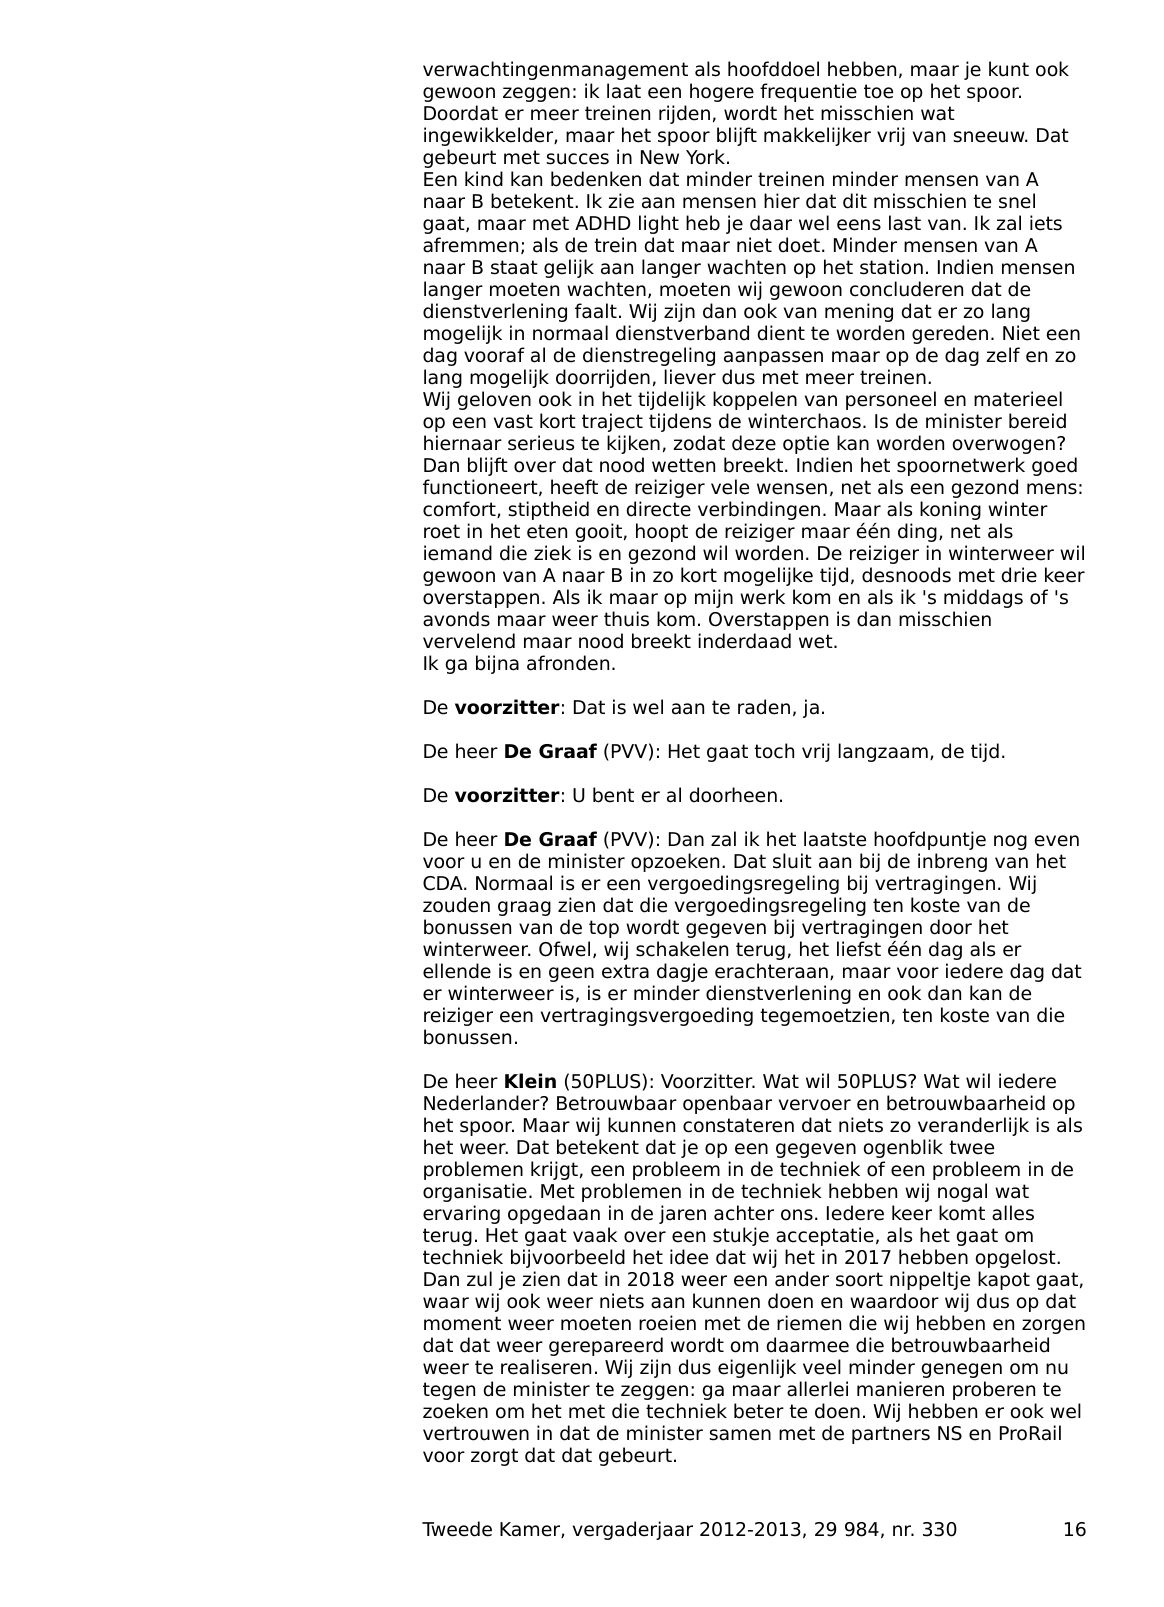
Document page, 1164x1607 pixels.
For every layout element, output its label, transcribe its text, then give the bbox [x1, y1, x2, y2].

text Ik ga bijna afronden. [422, 652, 1087, 674]
text De heer De Graaf (PVV): Dan zal ik het laatste hoofdpuntje nog even voor u en de minister opzoeken. Dat sluit aan bij de inbreng van het CDA. Normaal is er een vergoedingsregeling bij vertragingen. Wij zouden graag zien dat die vergoedingsregeling ten koste van de bonussen van de top wordt gegeven bij vertragingen door het winterweer. Ofwel, wij schakelen terug, het liefst één dag als er ellende is en geen extra dagje erachteraan, maar voor iedere dag dat er winterweer is, is er minder dienstverlening en ook dan kan de reiziger een vertragingsvergoeding tegemoetzien, ten koste van die bonussen. [422, 829, 1087, 1049]
text De voorzitter: Dat is wel aan te raden, ja. [422, 697, 1087, 719]
text De voorzitter: U bent er al doorheen. [422, 785, 1087, 807]
text De heer De Graaf (PVV): Het gaat toch vrij langzaam, de tijd. [422, 741, 1087, 763]
text De heer Klein (50PLUS): Voorzitter. Wat wil 50PLUS? Wat wil iedere Nederlander? Betrouwbaar openbaar vervoer en betrouwbaarheid op het spoor. Maar wij kunnen constateren dat niets zo veranderlijk is als het weer. Dat betekent dat je op een gegeven ogenblik twee problemen krijgt, een probleem in de techniek of een probleem in de organisatie. Met problemen in de techniek hebben wij nogal wat ervaring opgedaan in de jaren achter ons. Iedere keer komt alles terug. Het gaat vaak over een stukje acceptatie, als het gaat om techniek bijvoorbeeld het idee dat wij het in 2017 hebben opgelost. Dan zul je zien dat in 2018 weer een ander soort nippeltje kapot gaat, waar wij ook weer niets aan kunnen doen en waardoor wij dus op dat moment weer moeten roeien met de riemen die wij hebben en zorgen dat dat weer gerepareerd wordt om daarmee die betrouwbaarheid weer te realiseren. Wij zijn dus eigenlijk veel minder genegen om nu tegen de minister te zeggen: ga maar allerlei manieren proberen te zoeken om het met die techniek beter te doen. Wij hebben er ook wel vertrouwen in dat de minister samen met de partners NS en ProRail voor zorgt dat dat gebeurt. [422, 1071, 1087, 1467]
text Wij geloven ook in het tijdelijk koppelen van personeel en materieel op een vast kort traject tijdens de winterchaos. Is de minister bereid hiernaar serieus te kijken, zodat deze optie kan worden overwogen? [422, 389, 1087, 455]
text Een kind kan bedenken dat minder treinen minder mensen van A naar B betekent. Ik zie aan mensen hier dat dit misschien te snel gaat, maar met ADHD light heb je daar wel eens last van. Ik zal iets afremmen; als de trein dat maar niet doet. Minder mensen van A naar B staat gelijk aan langer wachten op het station. Indien mensen langer moeten wachten, moeten wij gewoon concluderen dat de dienstverlening faalt. Wij zijn dan ook van mening dat er zo lang mogelijk in normaal dienstverband dient te worden gereden. Niet een dag vooraf al de dienstregeling aanpassen maar op de dag zelf en zo lang mogelijk doorrijden, liever dus met meer treinen. [422, 169, 1087, 389]
text verwachtingenmanagement als hoofddoel hebben, maar je kunt ook gewoon zeggen: ik laat een hogere frequentie toe op het spoor. Doordat er meer treinen rijden, wordt het misschien wat ingewikkelder, maar het spoor blijft makkelijker vrij van sneeuw. Dat gebeurt met succes in New York. [422, 59, 1087, 169]
text Dan blijft over dat nood wetten breekt. Indien het spoornetwerk goed functioneert, heeft de reiziger vele wensen, net als een gezond mens: comfort, stiptheid en directe verbindingen. Maar als koning winter roet in het eten gooit, hoopt de reiziger maar één ding, net als iemand die ziek is en gezond wil worden. De reiziger in winterweer wil gewoon van A naar B in zo kort mogelijke tijd, desnoods met drie keer overstappen. Als ik maar op mijn werk kom en als ik 's middags of 's avonds maar weer thuis kom. Overstappen is dan misschien vervelend maar nood breekt inderdaad wet. [422, 455, 1087, 652]
